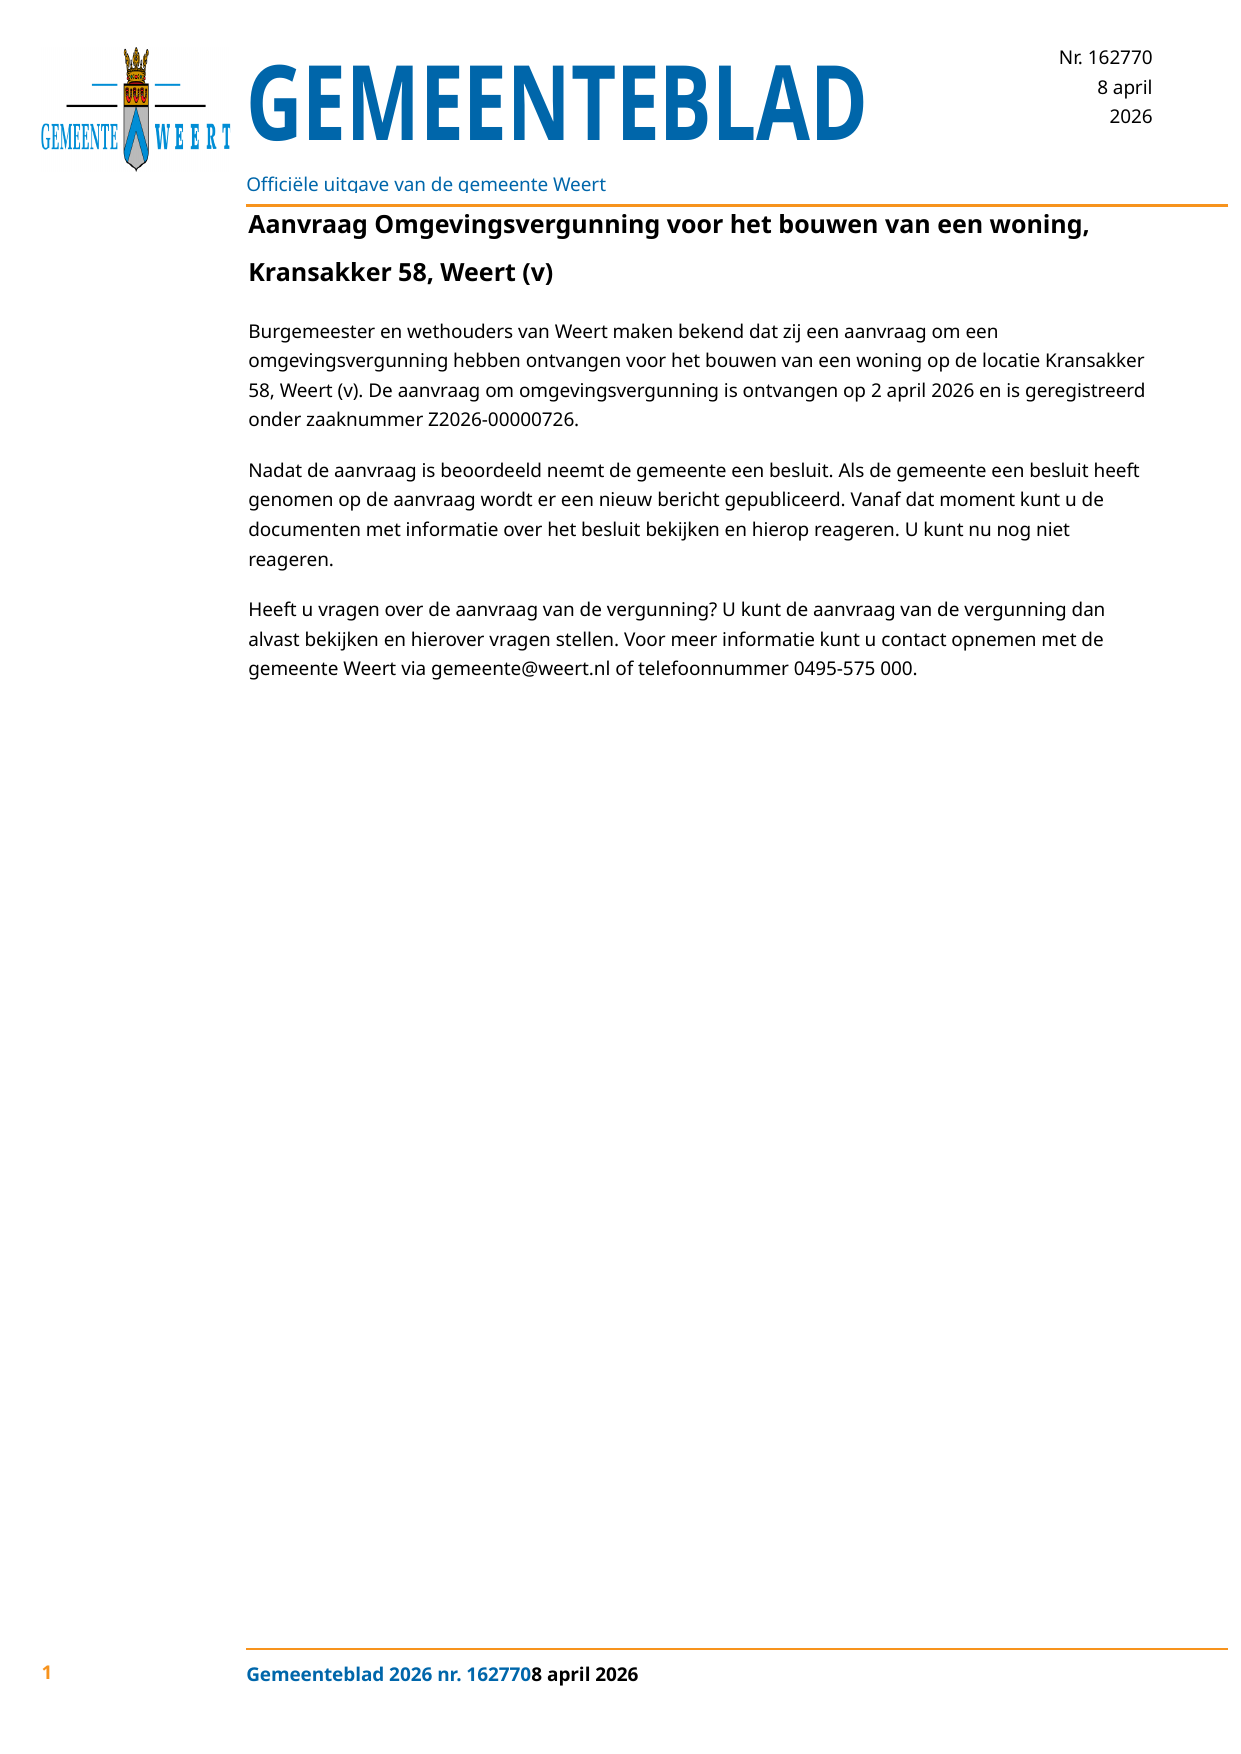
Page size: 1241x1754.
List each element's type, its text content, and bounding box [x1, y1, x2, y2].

text Heeft u vragen over de aanvraag van de vergunning? U kunt de aanvraag van de vergunning dan alvast bekijken en hierover vragen stellen. Voor meer informatie kunt u contact opnemen met de gemeente Weert via gemeente@weert.nl of telefoonnummer 0495-575 000. [248, 596, 1152, 681]
text Nadat de aanvraag is beoordeeld neemt de gemeente een besluit. Als de gemeente een besluit heeft genomen op de aanvraag wordt er een nieuw bericht gepubliceerd. Vanaf dat moment kunt u de documenten met informatie over het besluit bekijken en hierop reageren. U kunt nu nog niet reageren. [248, 457, 1152, 572]
picture [41, 47, 231, 172]
text Burgemeester en wethouders van Weert maken bekend dat zij een aanvraag om een omgevingsvergunning hebben ontvangen voor het bouwen van een woning op de locatie Kransakker 58, Weert (v). De aanvraag om omgevingsvergunning is ontvangen op 2 april 2026 en is geregistreerd onder zaaknummer Z2026-00000726. [248, 318, 1152, 432]
text Aanvraag Omgevingsvergunning voor het bouwen van een woning, Kransakker 58, Weert (v) [248, 207, 1152, 288]
